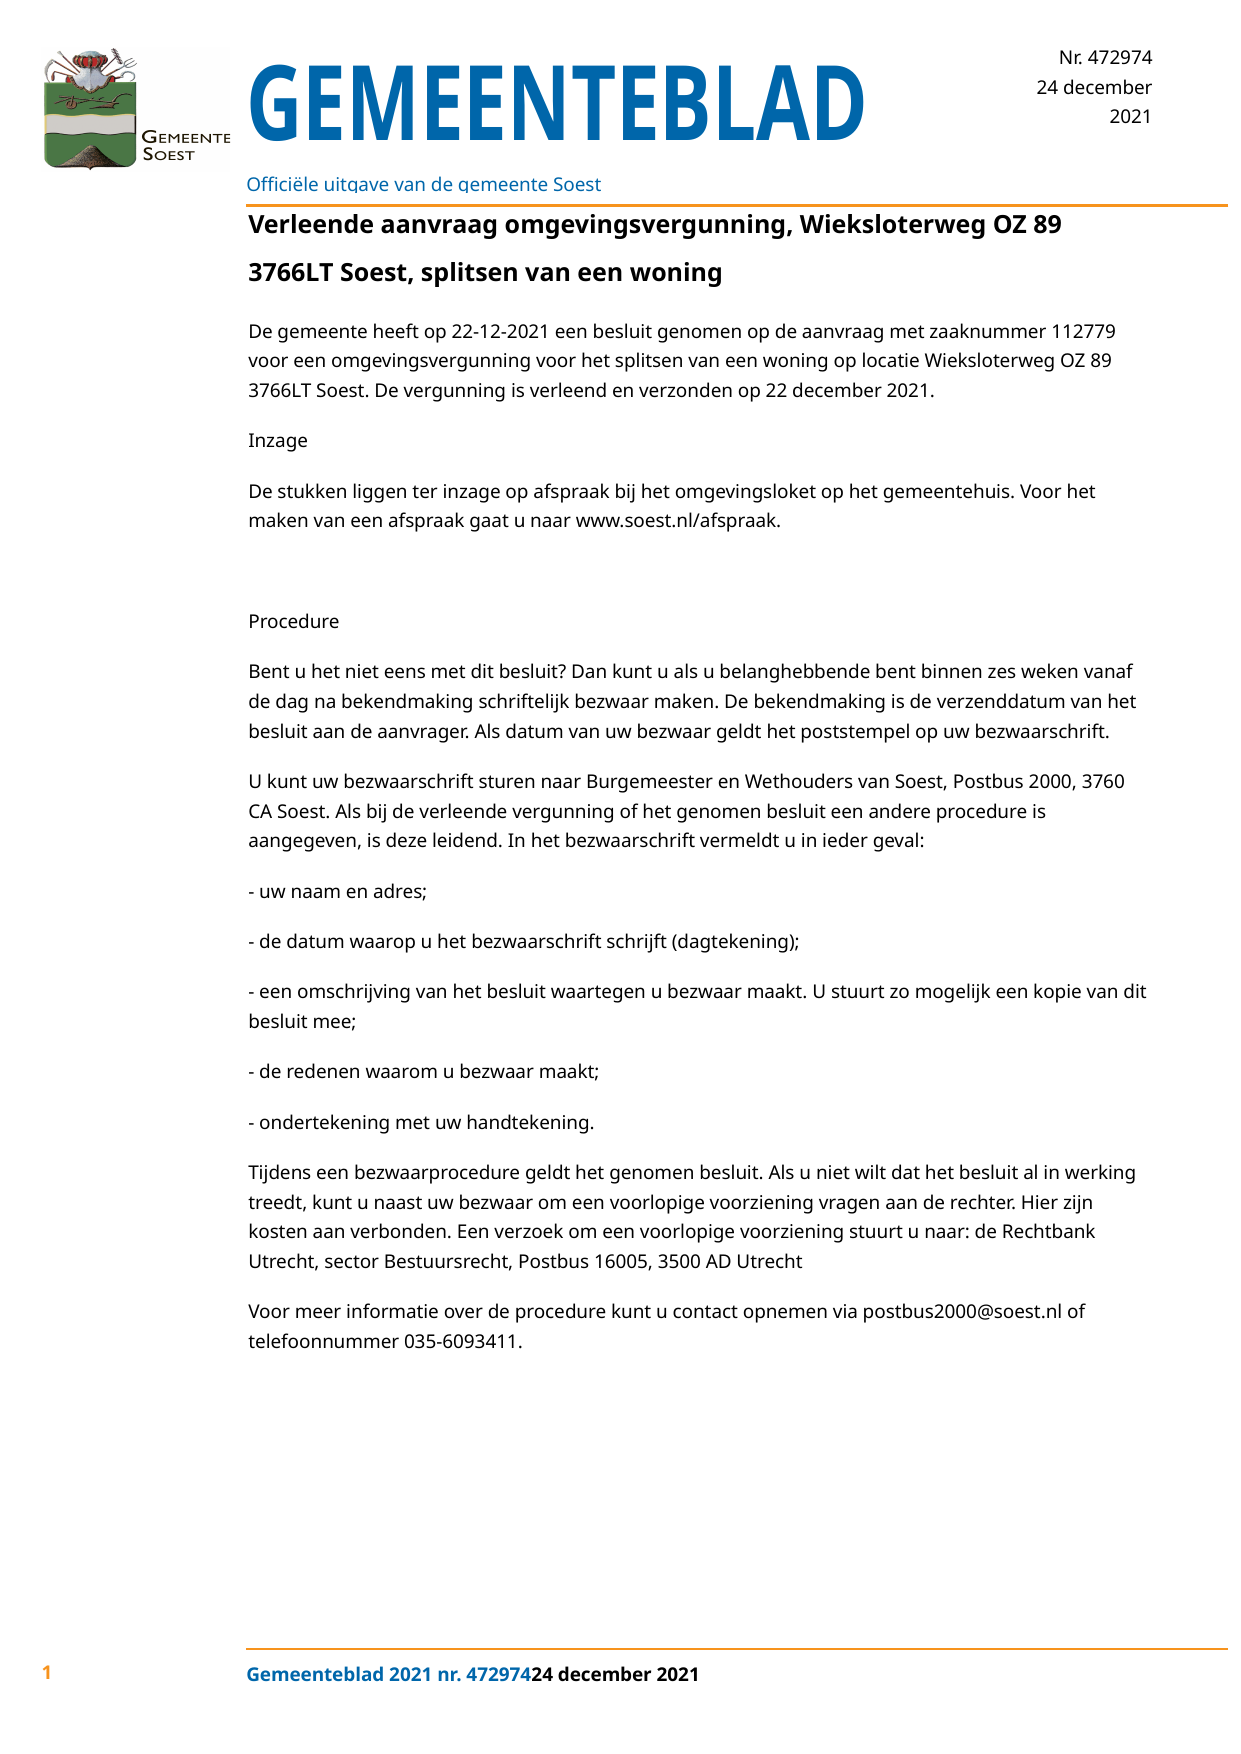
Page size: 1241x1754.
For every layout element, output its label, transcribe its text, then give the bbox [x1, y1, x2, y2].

text - de redenen waarom u bezwaar maakt; [248, 1059, 1152, 1084]
text Tijdens een bezwaarprocedure geldt het genomen besluit. Als u niet wilt dat het besluit al in werking treedt, kunt u naast uw bezwaar om een voorlopige voorziening vragen aan de rechter. Hier zijn kosten aan verbonden. Een verzoek om een voorlopige voorziening stuurt u naar: de Rechtbank Utrecht, sector Bestuursrecht, Postbus 16005, 3500 AD Utrecht [248, 1159, 1152, 1274]
text Procedure [248, 608, 1152, 634]
text De stukken liggen ter inzage op afspraak bij het omgevingsloket op het gemeentehuis. Voor het maken van een afspraak gaat u naar www.soest.nl/afspraak. [248, 478, 1152, 533]
text De gemeente heeft op 22-12-2021 een besluit genomen op de aanvraag met zaaknummer 112779 voor een omgevingsvergunning voor het splitsen van een woning op locatie Wieksloterweg OZ 89 3766LT Soest. De vergunning is verleend en verzonden op 22 december 2021. [248, 318, 1152, 403]
text U kunt uw bezwaarschrift sturen naar Burgemeester en Wethouders van Soest, Postbus 2000, 3760 CA Soest. Als bij de verleende vergunning of het genomen besluit een andere procedure is aangegeven, is deze leidend. In het bezwaarschrift vermeldt u in ieder geval: [248, 768, 1152, 853]
text Verleende aanvraag omgevingsvergunning, Wieksloterweg OZ 89 3766LT Soest, splitsen van een woning [248, 207, 1152, 288]
text - uw naam en adres; [248, 878, 1152, 904]
text - een omschrijving van het besluit waartegen u bezwaar maakt. U stuurt zo mogelijk een kopie van dit besluit mee; [248, 979, 1152, 1034]
picture [41, 47, 231, 172]
text - ondertekening met uw handtekening. [248, 1109, 1152, 1135]
text Inzage [248, 427, 1152, 453]
text - de datum waarop u het bezwaarschrift schrijft (dagtekening); [248, 928, 1152, 954]
text Voor meer informatie over de procedure kunt u contact opnemen via postbus2000@soest.nl of telefoonnummer 035-6093411. [248, 1299, 1152, 1354]
text Bent u het niet eens met dit besluit? Dan kunt u als u belanghebbende bent binnen zes weken vanaf de dag na bekendmaking schriftelijk bezwaar maken. De bekendmaking is de verzenddatum van het besluit aan de aanvrager. Als datum van uw bezwaar geldt het poststempel op uw bezwaarschrift. [248, 659, 1152, 744]
